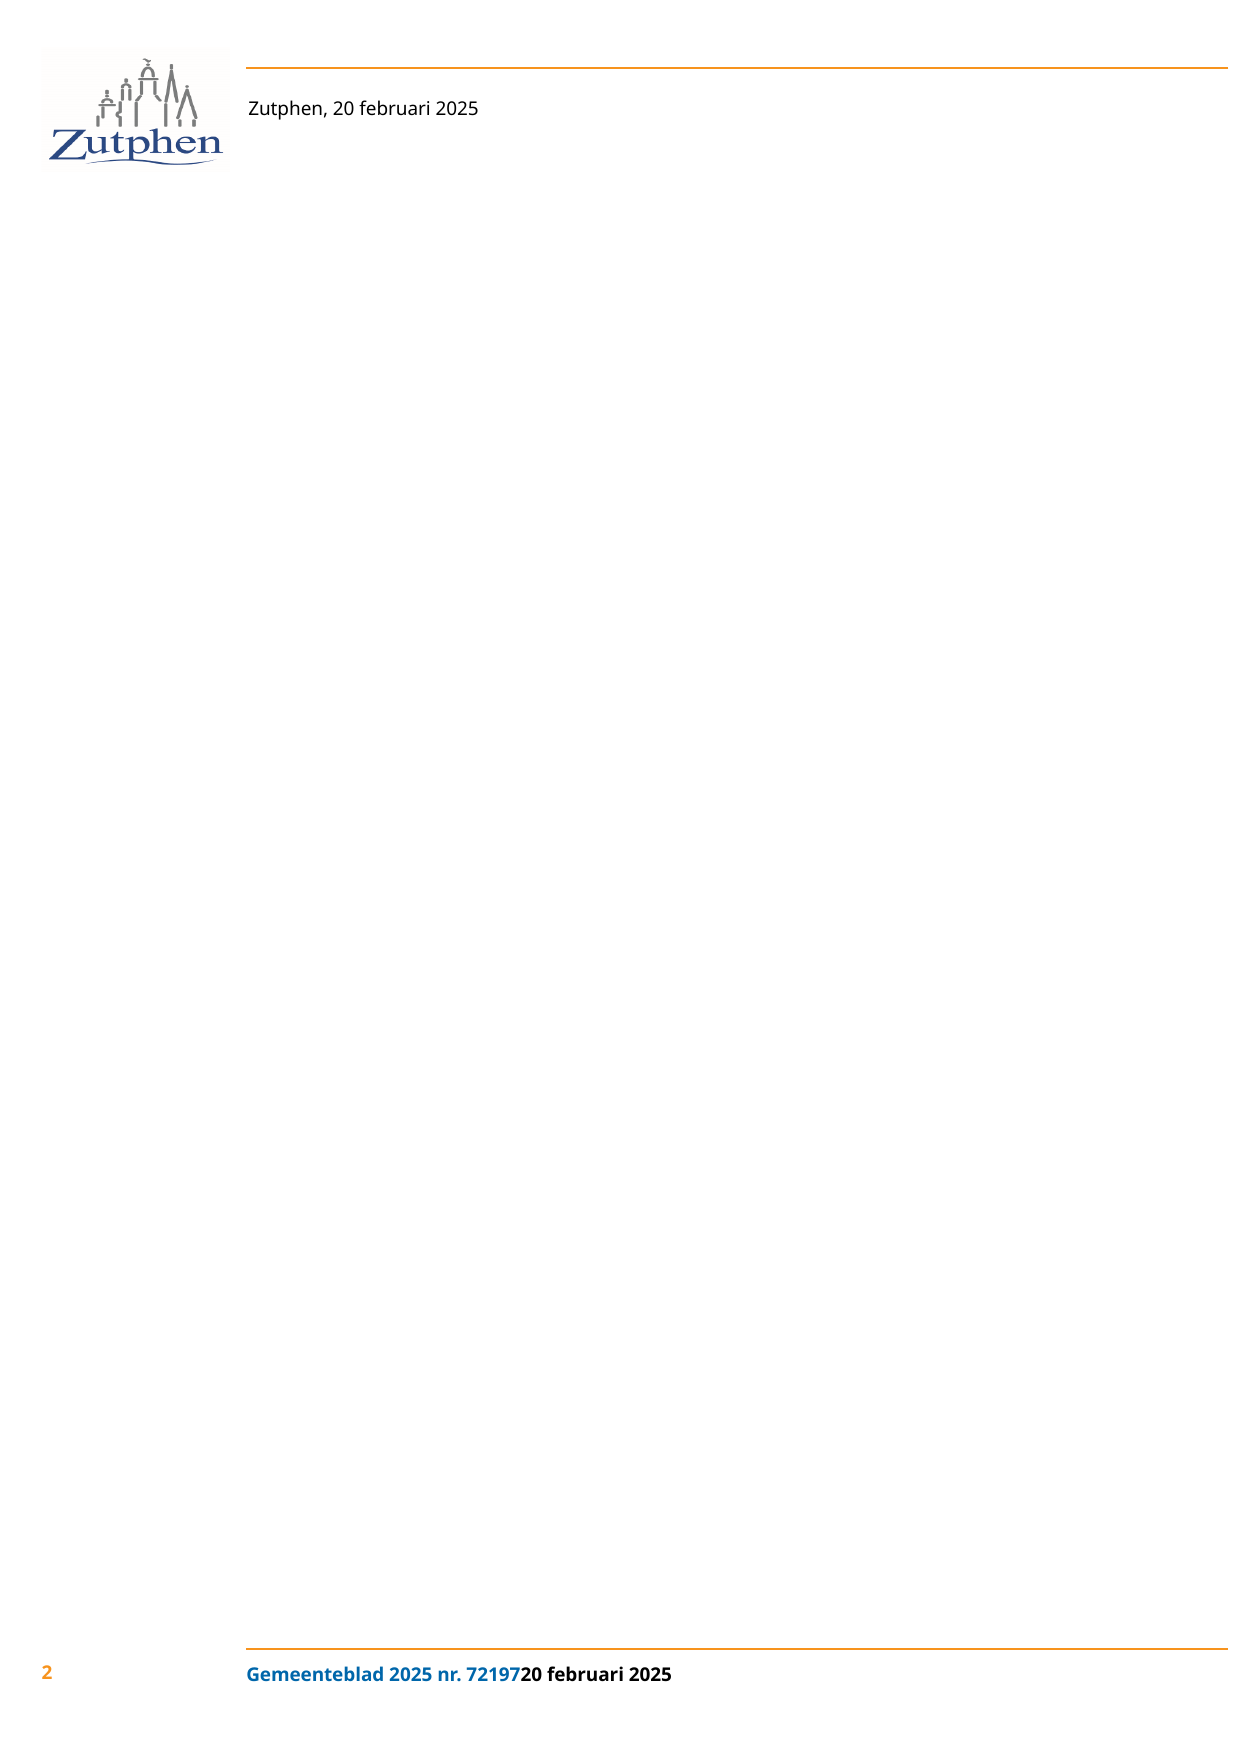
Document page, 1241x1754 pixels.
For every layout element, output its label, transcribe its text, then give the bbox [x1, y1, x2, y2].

picture [41, 47, 231, 172]
text Zutphen, 20 februari 2025 [248, 95, 1152, 121]
